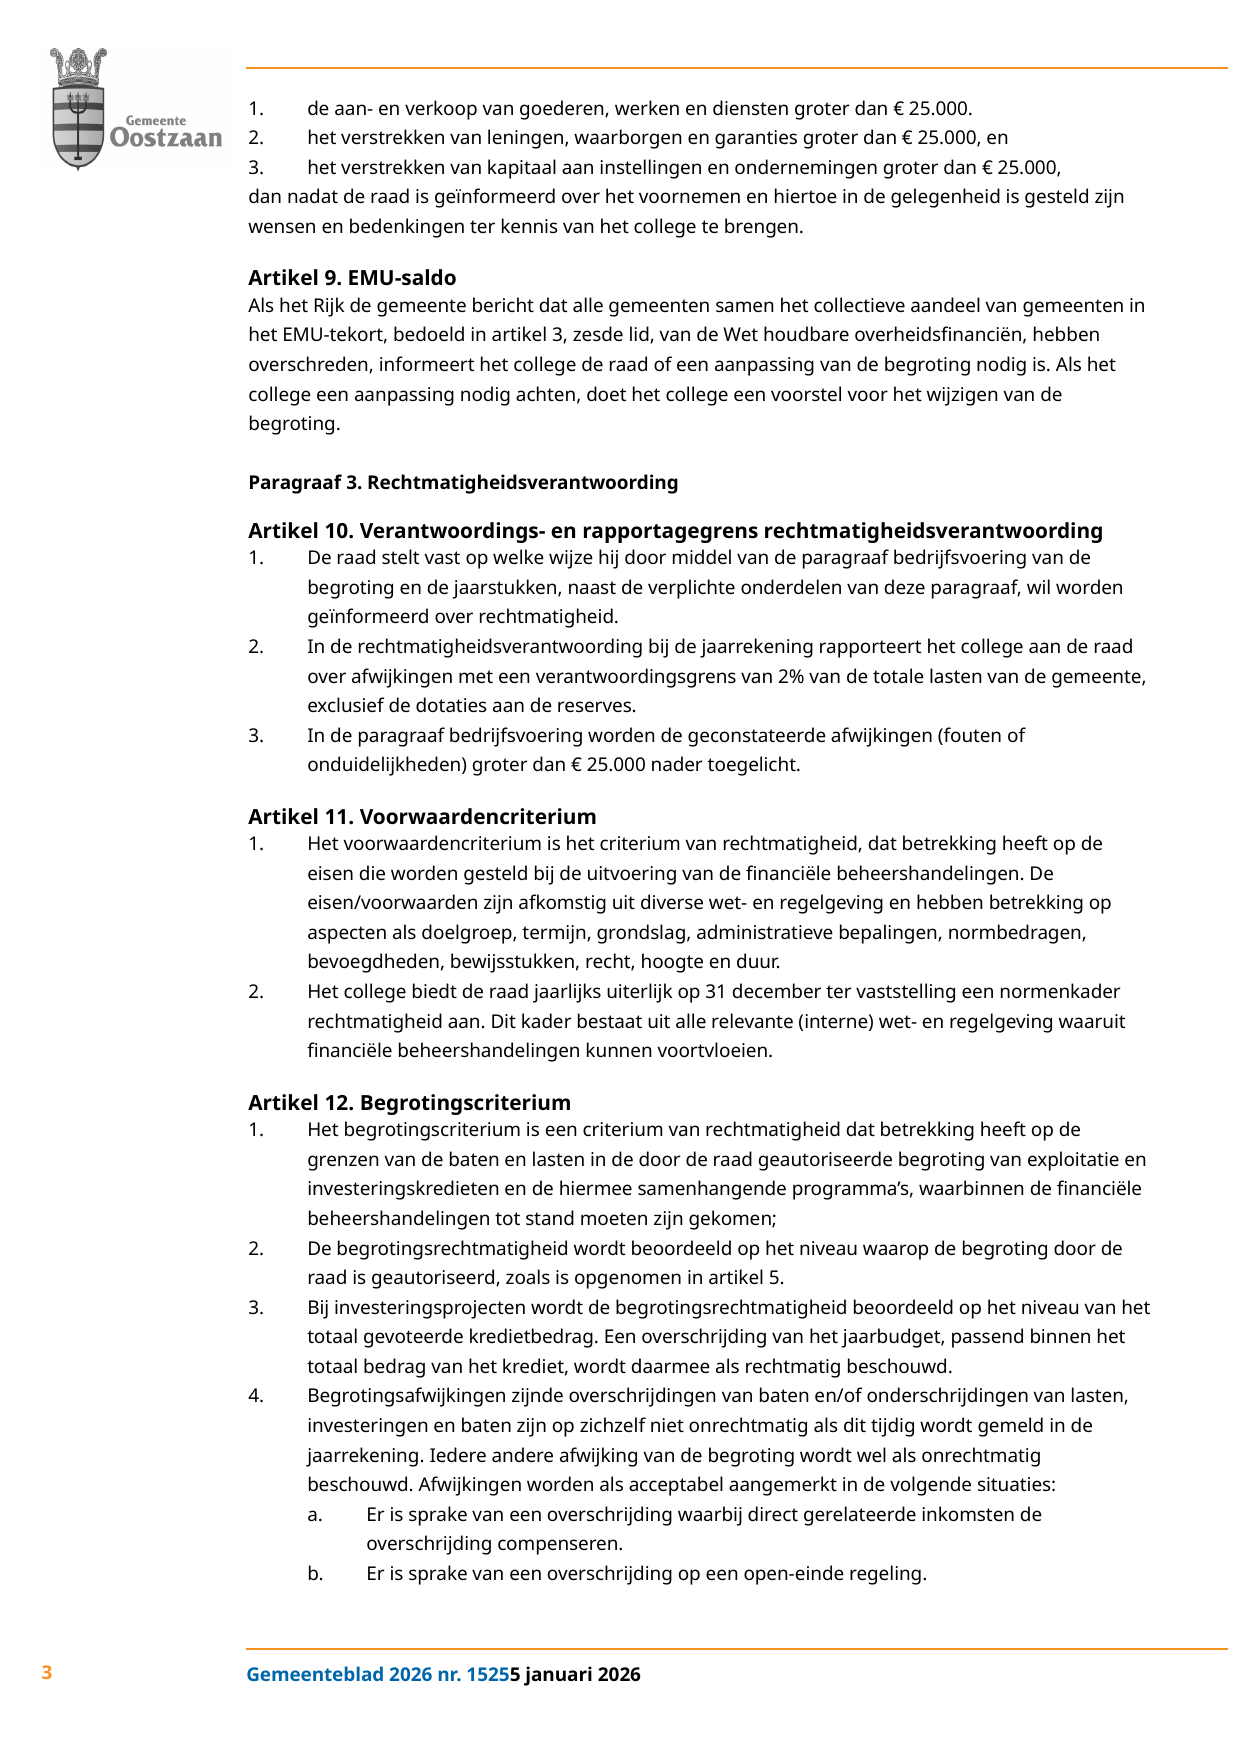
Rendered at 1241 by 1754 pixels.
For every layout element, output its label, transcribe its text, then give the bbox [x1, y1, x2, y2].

text dan nadat de raad is geïnformeerd over het voornemen en hiertoe in de gelegenheid is gesteld zijn wensen en bedenkingen ter kennis van het college te brengen. [248, 183, 1152, 239]
text Artikel 12. Begrotingscriterium [248, 1088, 1152, 1116]
text Artikel 9. EMU-saldo [248, 263, 1152, 292]
text Artikel 11. Voorwaardencriterium [248, 802, 1152, 830]
list Het college biedt de raad jaarlijks uiterlijk op 31 december ter vaststelling een normenkader rechtmatigheid aan. Dit kader bestaat uit alle relevante (interne) wet- en regelgeving waaruit financiële beheershandelingen kunnen voortvloeien. [248, 978, 1152, 1063]
list Er is sprake van een overschrijding waarbij direct gerelateerde inkomsten de overschrijding compenseren. [307, 1501, 1152, 1556]
list In de rechtmatigheidsverantwoording bij de jaarrekening rapporteert het college aan de raad over afwijkingen met een verantwoordingsgrens van 2% van de totale lasten van de gemeente, exclusief de dotaties aan de reserves. [248, 633, 1152, 718]
text Paragraaf 3. Rechtmatigheidsverantwoording [248, 469, 1152, 495]
list De raad stelt vast op welke wijze hij door middel van de paragraaf bedrijfsvoering van de begroting en de jaarstukken, naast de verplichte onderdelen van deze paragraaf, wil worden geïnformeerd over rechtmatigheid. [248, 544, 1152, 629]
list het verstrekken van kapitaal aan instellingen en ondernemingen groter dan € 25.000, [248, 154, 1152, 180]
list In de paragraaf bedrijfsvoering worden de geconstateerde afwijkingen (fouten of onduidelijkheden) groter dan € 25.000 nader toegelicht. [248, 722, 1152, 777]
list Begrotingsafwijkingen zijnde overschrijdingen van baten en/of onderschrijdingen van lasten, investeringen en baten zijn op zichzelf niet onrechtmatig als dit tijdig wordt gemeld in de jaarrekening. Iedere andere afwijking van de begroting wordt wel als onrechtmatig beschouwd. Afwijkingen worden als acceptabel aangemerkt in de volgende situaties: [248, 1383, 1152, 1497]
text Artikel 10. Verantwoordings- en rapportagegrens rechtmatigheidsverantwoording [248, 516, 1152, 544]
list Bij investeringsprojecten wordt de begrotingsrechtmatigheid beoordeeld op het niveau van het totaal gevoteerde kredietbedrag. Een overschrijding van het jaarbudget, passend binnen het totaal bedrag van het krediet, wordt daarmee als rechtmatig beschouwd. [248, 1294, 1152, 1379]
list Er is sprake van een overschrijding op een open-einde regeling. [307, 1560, 1152, 1586]
list Het begrotingscriterium is een criterium van rechtmatigheid dat betrekking heeft op de grenzen van de baten en lasten in de door de raad geautoriseerde begroting van exploitatie en investeringskredieten en de hiermee samenhangende programma’s, waarbinnen de financiële beheershandelingen tot stand moeten zijn gekomen; [248, 1116, 1152, 1231]
list de aan- en verkoop van goederen, werken en diensten groter dan € 25.000. [248, 95, 1152, 121]
text Als het Rijk de gemeente bericht dat alle gemeenten samen het collectieve aandeel van gemeenten in het EMU-tekort, bedoeld in artikel 3, zesde lid, van de Wet houdbare overheidsfinanciën, hebben overschreden, informeert het college de raad of een aanpassing van de begroting nodig is. Als het college een aanpassing nodig achten, doet het college een voorstel voor het wijzigen van de begroting. [248, 292, 1152, 436]
picture [41, 47, 231, 172]
list het verstrekken van leningen, waarborgen en garanties groter dan € 25.000, en [248, 124, 1152, 150]
list De begrotingsrechtmatigheid wordt beoordeeld op het niveau waarop de begroting door de raad is geautoriseerd, zoals is opgenomen in artikel 5. [248, 1235, 1152, 1290]
list Het voorwaardencriterium is het criterium van rechtmatigheid, dat betrekking heeft op de eisen die worden gesteld bij de uitvoering van de financiële beheershandelingen. De eisen/voorwaarden zijn afkomstig uit diverse wet- en regelgeving en hebben betrekking op aspecten als doelgroep, termijn, grondslag, administratieve bepalingen, normbedragen, bevoegdheden, bewijsstukken, recht, hoogte en duur. [248, 830, 1152, 974]
